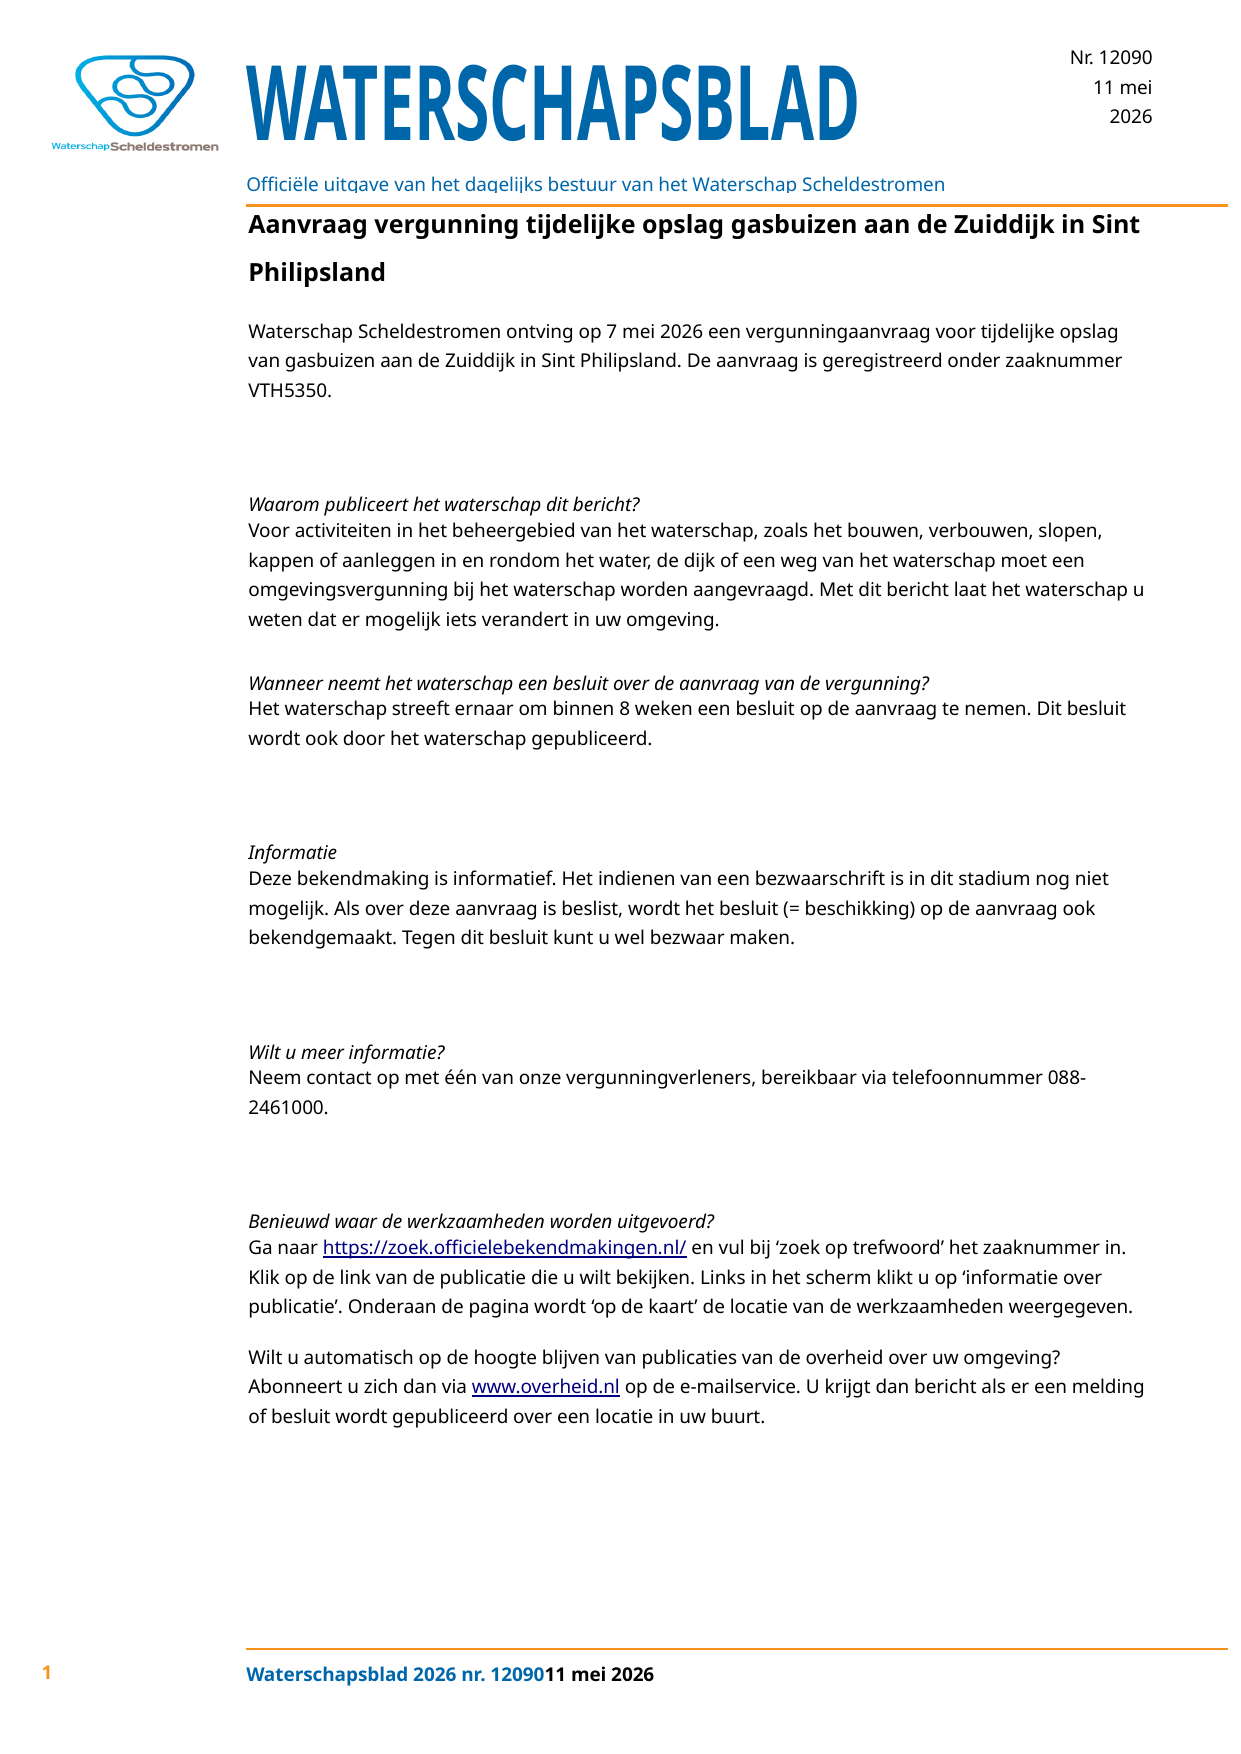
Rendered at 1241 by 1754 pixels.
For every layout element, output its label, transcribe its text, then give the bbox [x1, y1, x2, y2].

text Deze bekendmaking is informatief. Het indienen van een bezwaarschrift is in dit stadium nog niet mogelijk. Als over deze aanvraag is beslist, wordt het besluit (= beschikking) op de aanvraag ook bekendgemaakt. Tegen dit besluit kunt u wel bezwaar maken. [248, 865, 1152, 950]
text Neem contact op met één van onze vergunningverleners, bereikbaar via telefoonnummer 088-2461000. [248, 1064, 1152, 1120]
text Wilt u automatisch op de hoogte blijven van publicaties van de overheid over uw omgeving? Abonneert u zich dan via www.overheid.nl op de e-mailservice. U krijgt dan bericht als er een melding of besluit wordt gepubliceerd over een locatie in uw buurt. [248, 1344, 1152, 1429]
text Het waterschap streeft ernaar om binnen 8 weken een besluit op de aanvraag te nemen. Dit besluit wordt ook door het waterschap gepubliceerd. [248, 696, 1152, 751]
text Wanneer neemt het waterschap een besluit over de aanvraag van de vergunning? [248, 670, 1152, 696]
text Waterschap Scheldestromen ontving op 7 mei 2026 een vergunningaanvraag voor tijdelijke opslag van gasbuizen aan de Zuiddijk in Sint Philipsland. De aanvraag is geregistreerd onder zaaknummer VTH5350. [248, 318, 1152, 403]
text Aanvraag vergunning tijdelijke opslag gasbuizen aan de Zuiddijk in Sint Philipsland [248, 207, 1152, 288]
text Waarom publiceert het waterschap dit bericht? [248, 491, 1152, 517]
text Wilt u meer informatie? [248, 1039, 1152, 1064]
text Voor activiteiten in het beheergebied van het waterschap, zoals het bouwen, verbouwen, slopen, kappen of aanleggen in en rondom het water, de dijk of een weg van het waterschap moet een omgevingsvergunning bij het waterschap worden aangevraagd. Met dit bericht laat het waterschap u weten dat er mogelijk iets verandert in uw omgeving. [248, 517, 1152, 632]
text Benieuwd waar de werkzaamheden worden uitgevoerd? [248, 1208, 1152, 1234]
picture [41, 47, 231, 172]
text Informatie [248, 839, 1152, 865]
text Ga naar https://zoek.officielebekendmakingen.nl/ en vul bij ‘zoek op trefwoord’ het zaaknummer in. Klik op de link van de publicatie die u wilt bekijken. Links in het scherm klikt u op ‘informatie over publicatie’. Onderaan de pagina wordt ‘op de kaart’ de locatie van de werkzaamheden weergegeven. [248, 1234, 1152, 1319]
